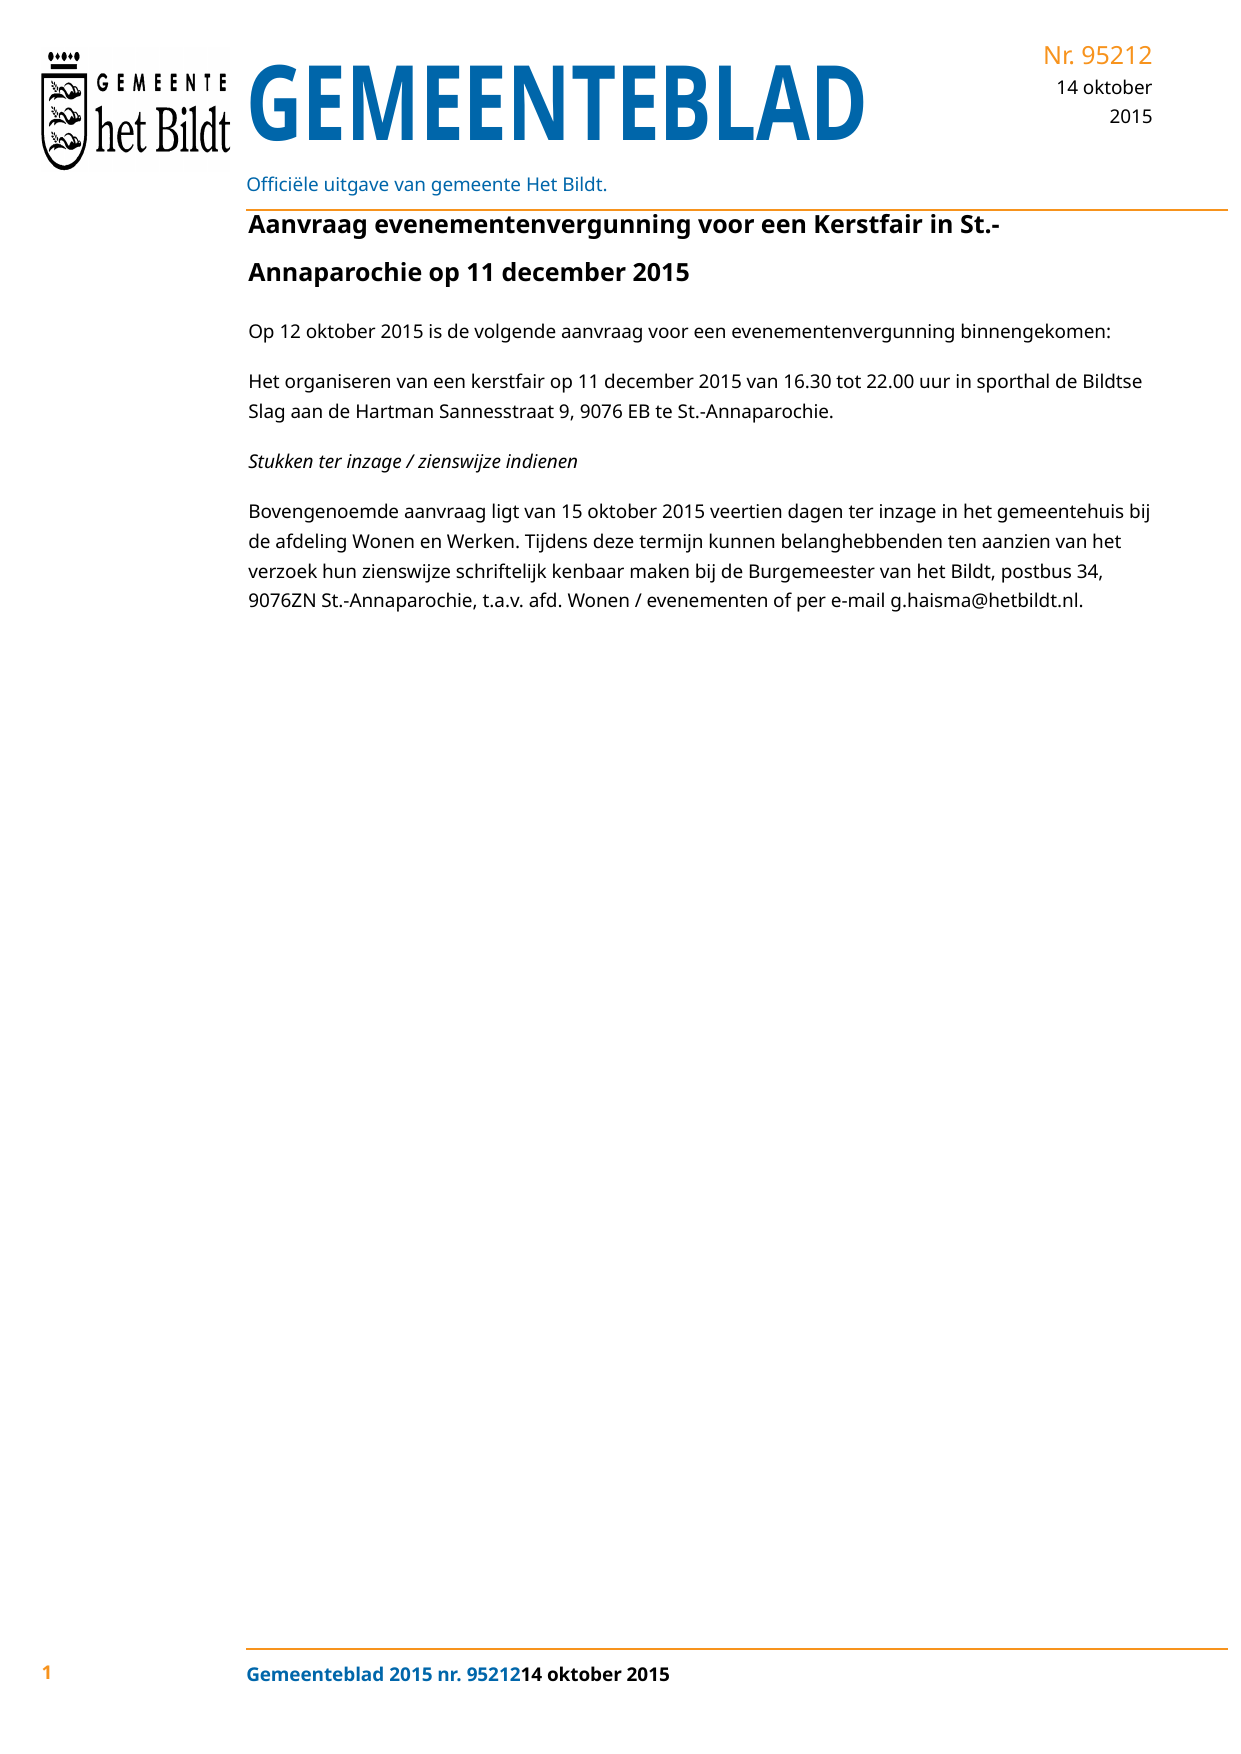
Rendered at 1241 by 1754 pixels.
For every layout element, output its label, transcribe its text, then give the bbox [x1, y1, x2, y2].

text Het organiseren van een kerstfair op 11 december 2015 van 16.30 tot 22.00 uur in sporthal de Bildtse Slag aan de Hartman Sannesstraat 9, 9076 EB te St.-Annaparochie. [248, 368, 1152, 424]
text Bovengenoemde aanvraag ligt van 15 oktober 2015 veertien dagen ter inzage in het gemeentehuis bij de afdeling Wonen en Werken. Tijdens deze termijn kunnen belanghebbenden ten aanzien van het verzoek hun zienswijze schriftelijk kenbaar maken bij de Burgemeester van het Bildt, postbus 34, 9076ZN St.-Annaparochie, t.a.v. afd. Wonen / evenementen of per e-mail g.haisma@hetbildt.nl. [248, 499, 1152, 613]
text Aanvraag evenementenvergunning voor een Kerstfair in St.-Annaparochie op 11 december 2015 [248, 211, 1152, 288]
text Stukken ter inzage / zienswijze indienen [248, 448, 1152, 474]
text Op 12 oktober 2015 is de volgende aanvraag voor een evenementenvergunning binnengekomen: [248, 318, 1152, 344]
picture [41, 47, 231, 172]
